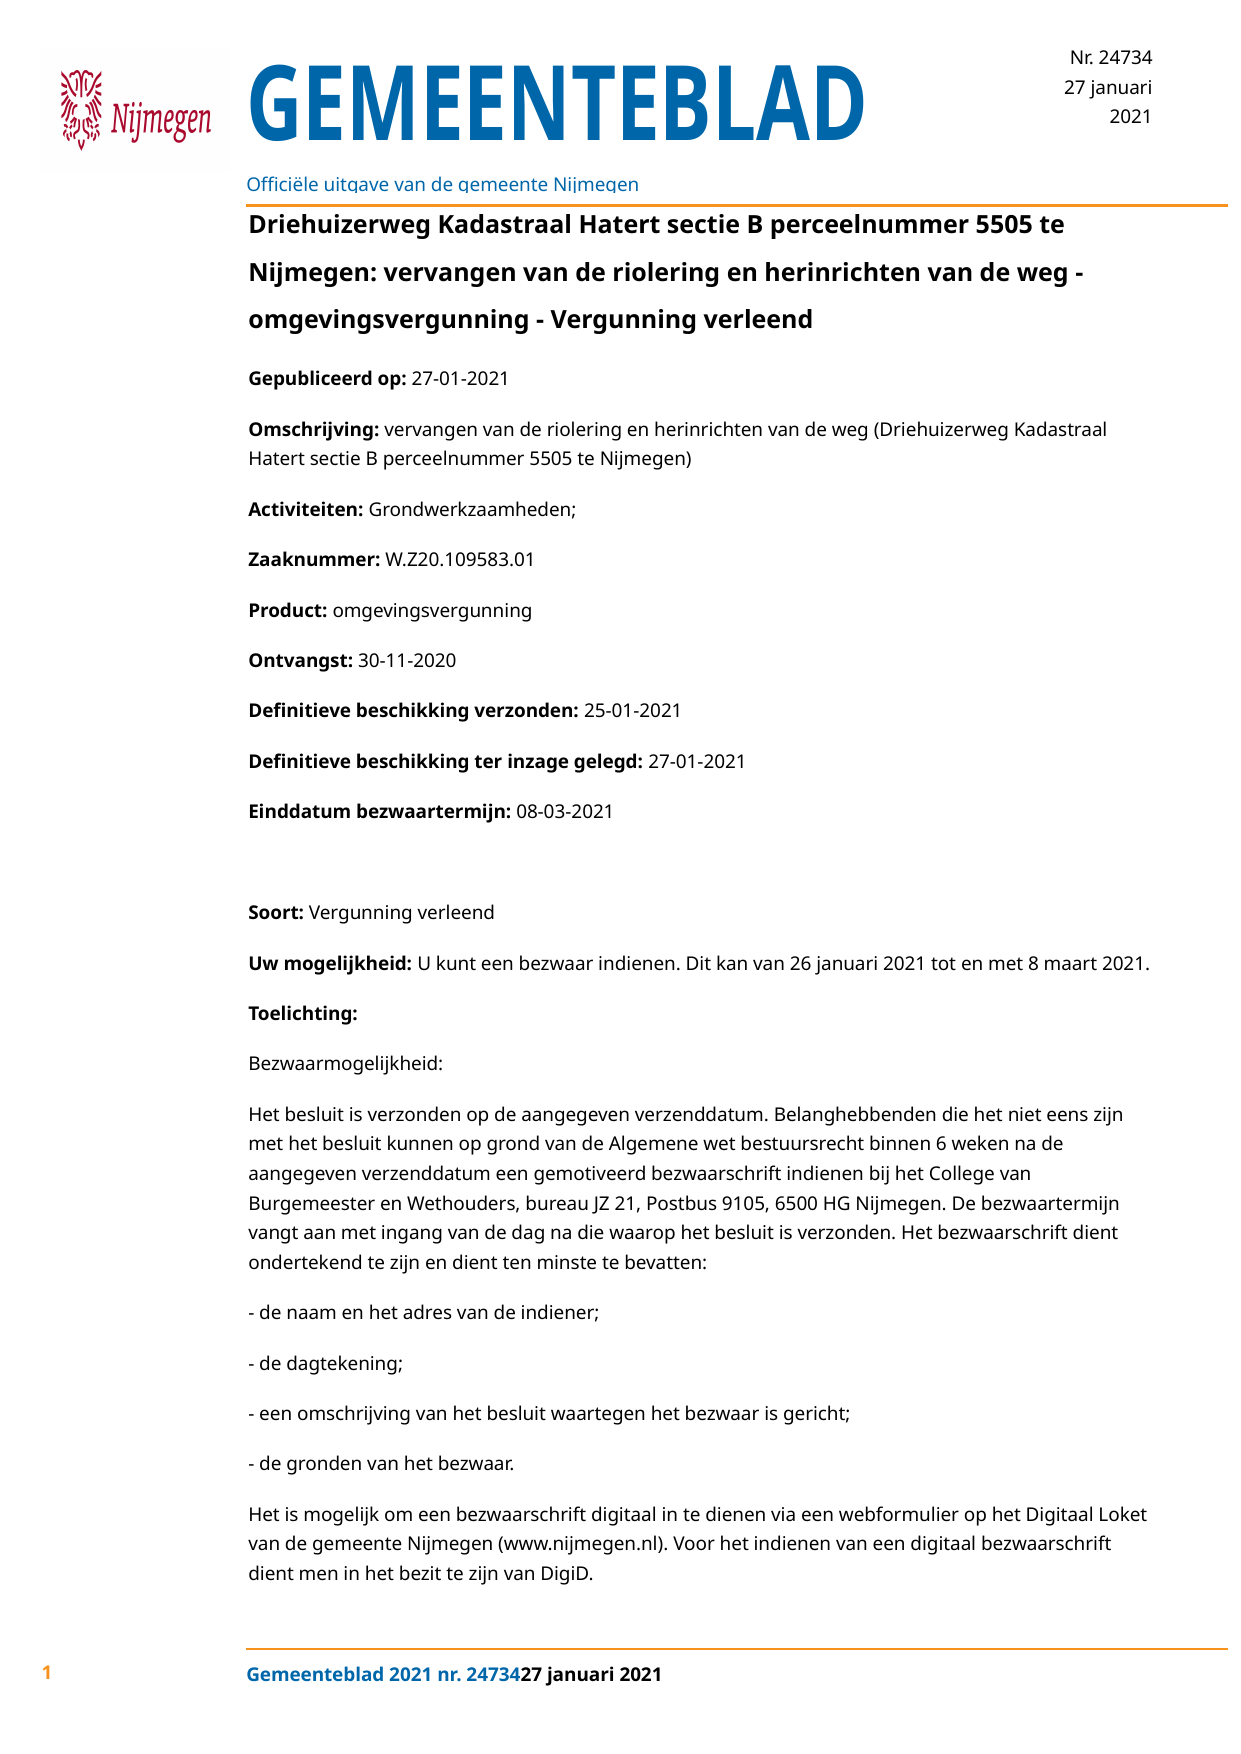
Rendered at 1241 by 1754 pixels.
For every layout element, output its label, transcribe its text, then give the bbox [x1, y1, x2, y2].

text Het besluit is verzonden op de aangegeven verzenddatum. Belanghebbenden die het niet eens zijn met het besluit kunnen op grond van de Algemene wet bestuursrecht binnen 6 weken na de aangegeven verzenddatum een gemotiveerd bezwaarschrift indienen bij het College van Burgemeester en Wethouders, bureau JZ 21, Postbus 9105, 6500 HG Nijmegen. De bezwaartermijn vangt aan met ingang van de dag na die waarop het besluit is verzonden. Het bezwaarschrift dient ondertekend te zijn en dient ten minste te bevatten: [248, 1101, 1152, 1274]
text Het is mogelijk om een bezwaarschrift digitaal in te dienen via een webformulier op het Digitaal Loket van de gemeente Nijmegen (www.nijmegen.nl). Voor het indienen van een digitaal bezwaarschrift dient men in het bezit te zijn van DigiD. [248, 1501, 1152, 1586]
text Activiteiten: Grondwerkzaamheden; [248, 496, 1152, 522]
text Omschrijving: vervangen van de riolering en herinrichten van de weg (Driehuizerweg Kadastraal Hatert sectie B perceelnummer 5505 te Nijmegen) [248, 416, 1152, 471]
text Uw mogelijkheid: U kunt een bezwaar indienen. Dit kan van 26 januari 2021 tot en met 8 maart 2021. [248, 950, 1152, 975]
text Einddatum bezwaartermijn: 08-03-2021 [248, 798, 1152, 824]
text Gepubliceerd op: 27-01-2021 [248, 366, 1152, 391]
text Product: omgevingsvergunning [248, 597, 1152, 622]
text Zaaknummer: W.Z20.109583.01 [248, 546, 1152, 572]
text Soort: Vergunning verleend [248, 899, 1152, 925]
text Bezwaarmogelijkheid: [248, 1051, 1152, 1076]
text - een omschrijving van het besluit waartegen het bezwaar is gericht; [248, 1400, 1152, 1426]
text Ontvangst: 30-11-2020 [248, 647, 1152, 673]
text Toelichting: [248, 1000, 1152, 1026]
text - de naam en het adres van de indiener; [248, 1299, 1152, 1325]
text Definitieve beschikking verzonden: 25-01-2021 [248, 698, 1152, 723]
text - de gronden van het bezwaar. [248, 1451, 1152, 1476]
picture [41, 47, 231, 172]
text - de dagtekening; [248, 1350, 1152, 1375]
text Driehuizerweg Kadastraal Hatert sectie B perceelnummer 5505 te Nijmegen: vervangen van de riolering en herinrichten van de weg - omgevingsvergunning - Vergunning verleend [248, 207, 1152, 336]
text Definitieve beschikking ter inzage gelegd: 27-01-2021 [248, 748, 1152, 774]
